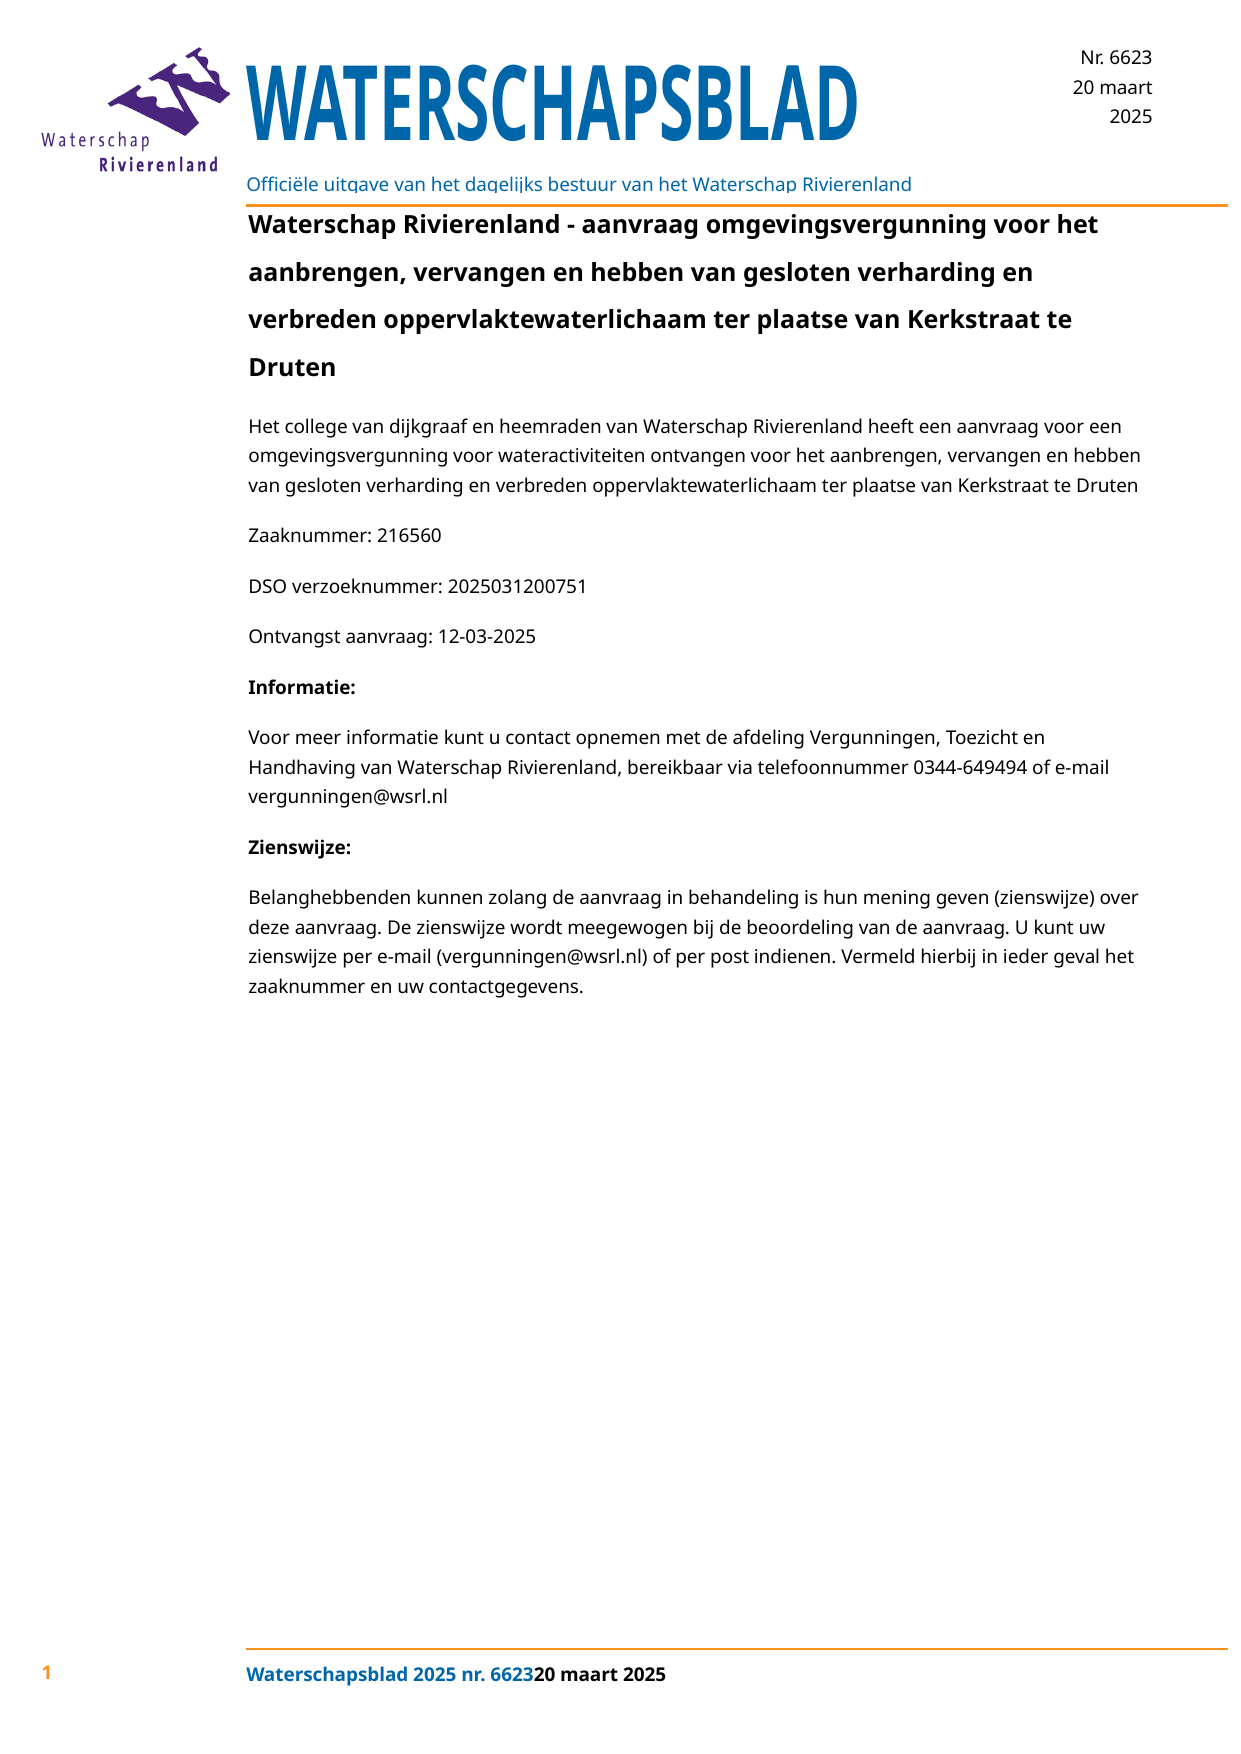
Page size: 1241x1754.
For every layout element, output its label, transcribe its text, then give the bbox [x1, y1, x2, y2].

picture [41, 47, 231, 172]
text Zienswijze: [248, 834, 1152, 860]
text Waterschap Rivierenland - aanvraag omgevingsvergunning voor het aanbrengen, vervangen en hebben van gesloten verharding en verbreden oppervlaktewaterlichaam ter plaatse van Kerkstraat te Druten [248, 207, 1152, 384]
text Zaaknummer: 216560 [248, 523, 1152, 548]
text DSO verzoeknummer: 2025031200751 [248, 573, 1152, 599]
text Het college van dijkgraaf en heemraden van Waterschap Rivierenland heeft een aanvraag voor een omgevingsvergunning voor wateractiviteiten ontvangen voor het aanbrengen, vervangen en hebben van gesloten verharding en verbreden oppervlaktewaterlichaam ter plaatse van Kerkstraat te Druten [248, 413, 1152, 498]
text Ontvangst aanvraag: 12-03-2025 [248, 623, 1152, 649]
text Informatie: [248, 674, 1152, 700]
text Belanghebbenden kunnen zolang de aanvraag in behandeling is hun mening geven (zienswijze) over deze aanvraag. De zienswijze wordt meegewogen bij de beoordeling van de aanvraag. U kunt uw zienswijze per e-mail (vergunningen@wsrl.nl) of per post indienen. Vermeld hierbij in ieder geval het zaaknummer en uw contactgegevens. [248, 884, 1152, 999]
text Voor meer informatie kunt u contact opnemen met de afdeling Vergunningen, Toezicht en Handhaving van Waterschap Rivierenland, bereikbaar via telefoonnummer 0344-649494 of e-mail vergunningen@wsrl.nl [248, 724, 1152, 809]
